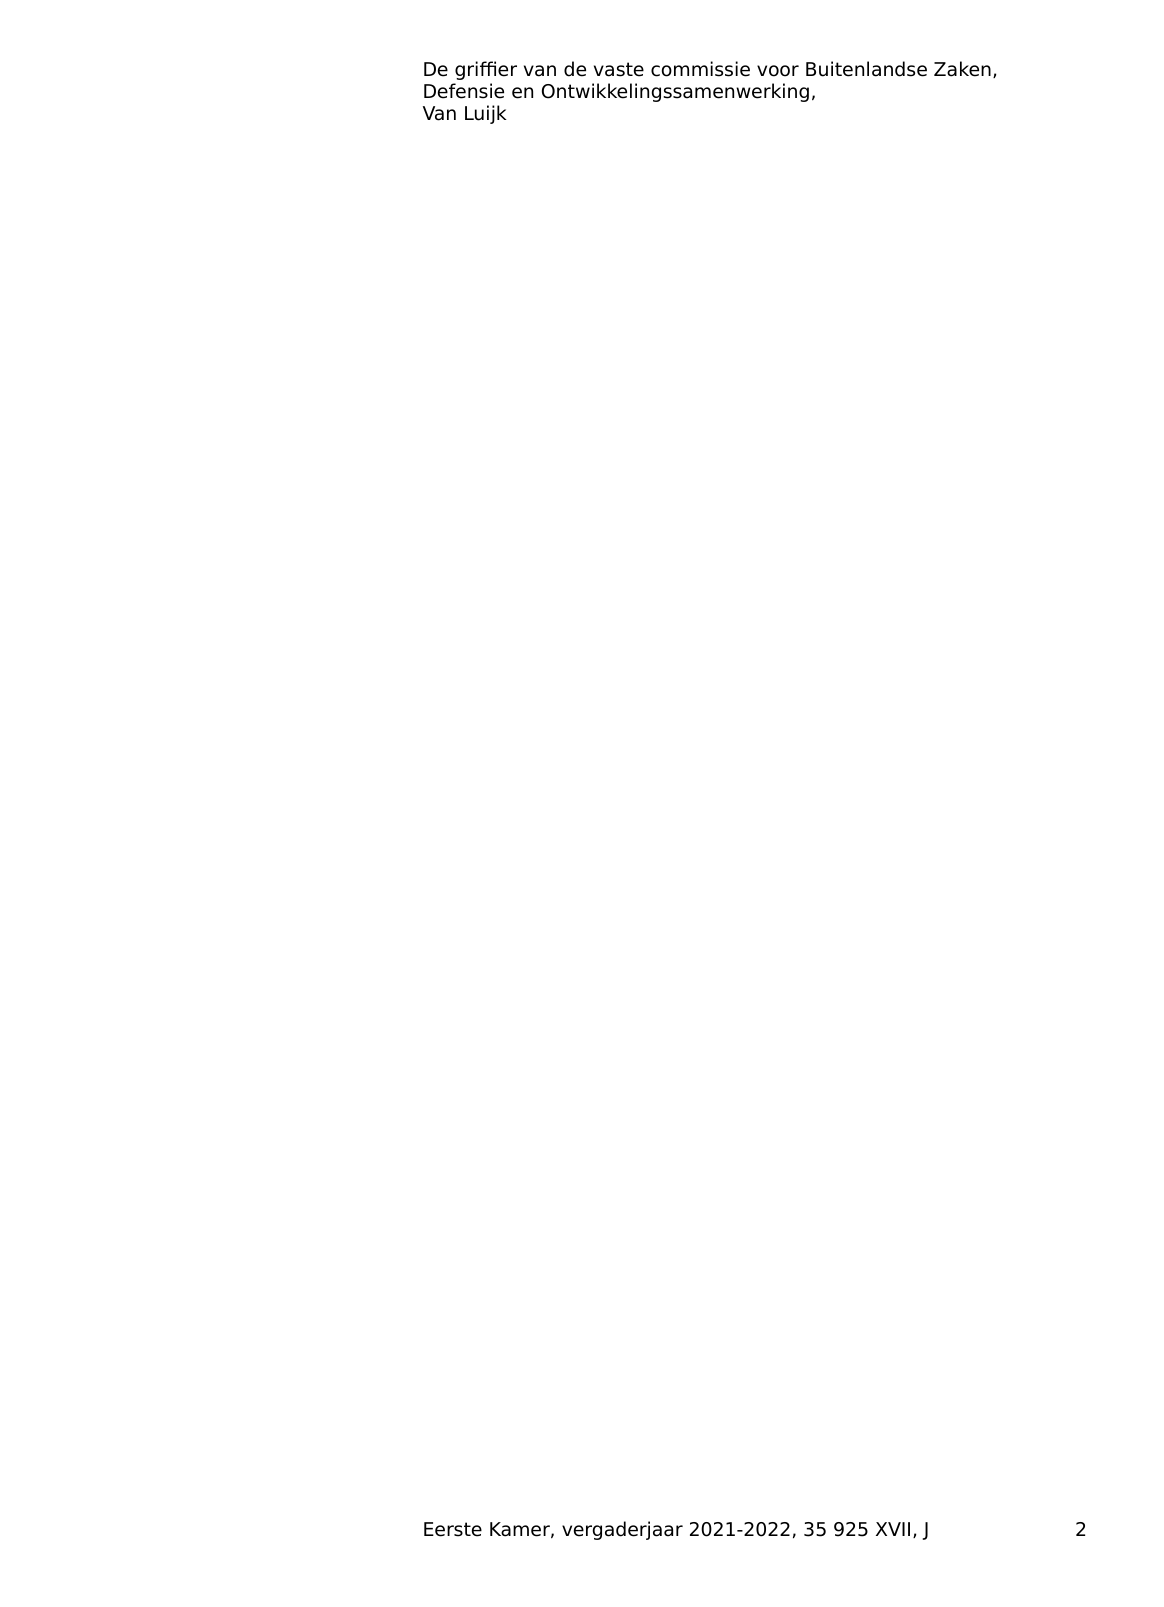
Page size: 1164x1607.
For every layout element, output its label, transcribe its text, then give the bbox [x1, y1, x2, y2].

text De griffier van de vaste commissie voor Buitenlandse Zaken, Defensie en Ontwikkelingssamenwerking, Van Luijk [422, 59, 1087, 125]
